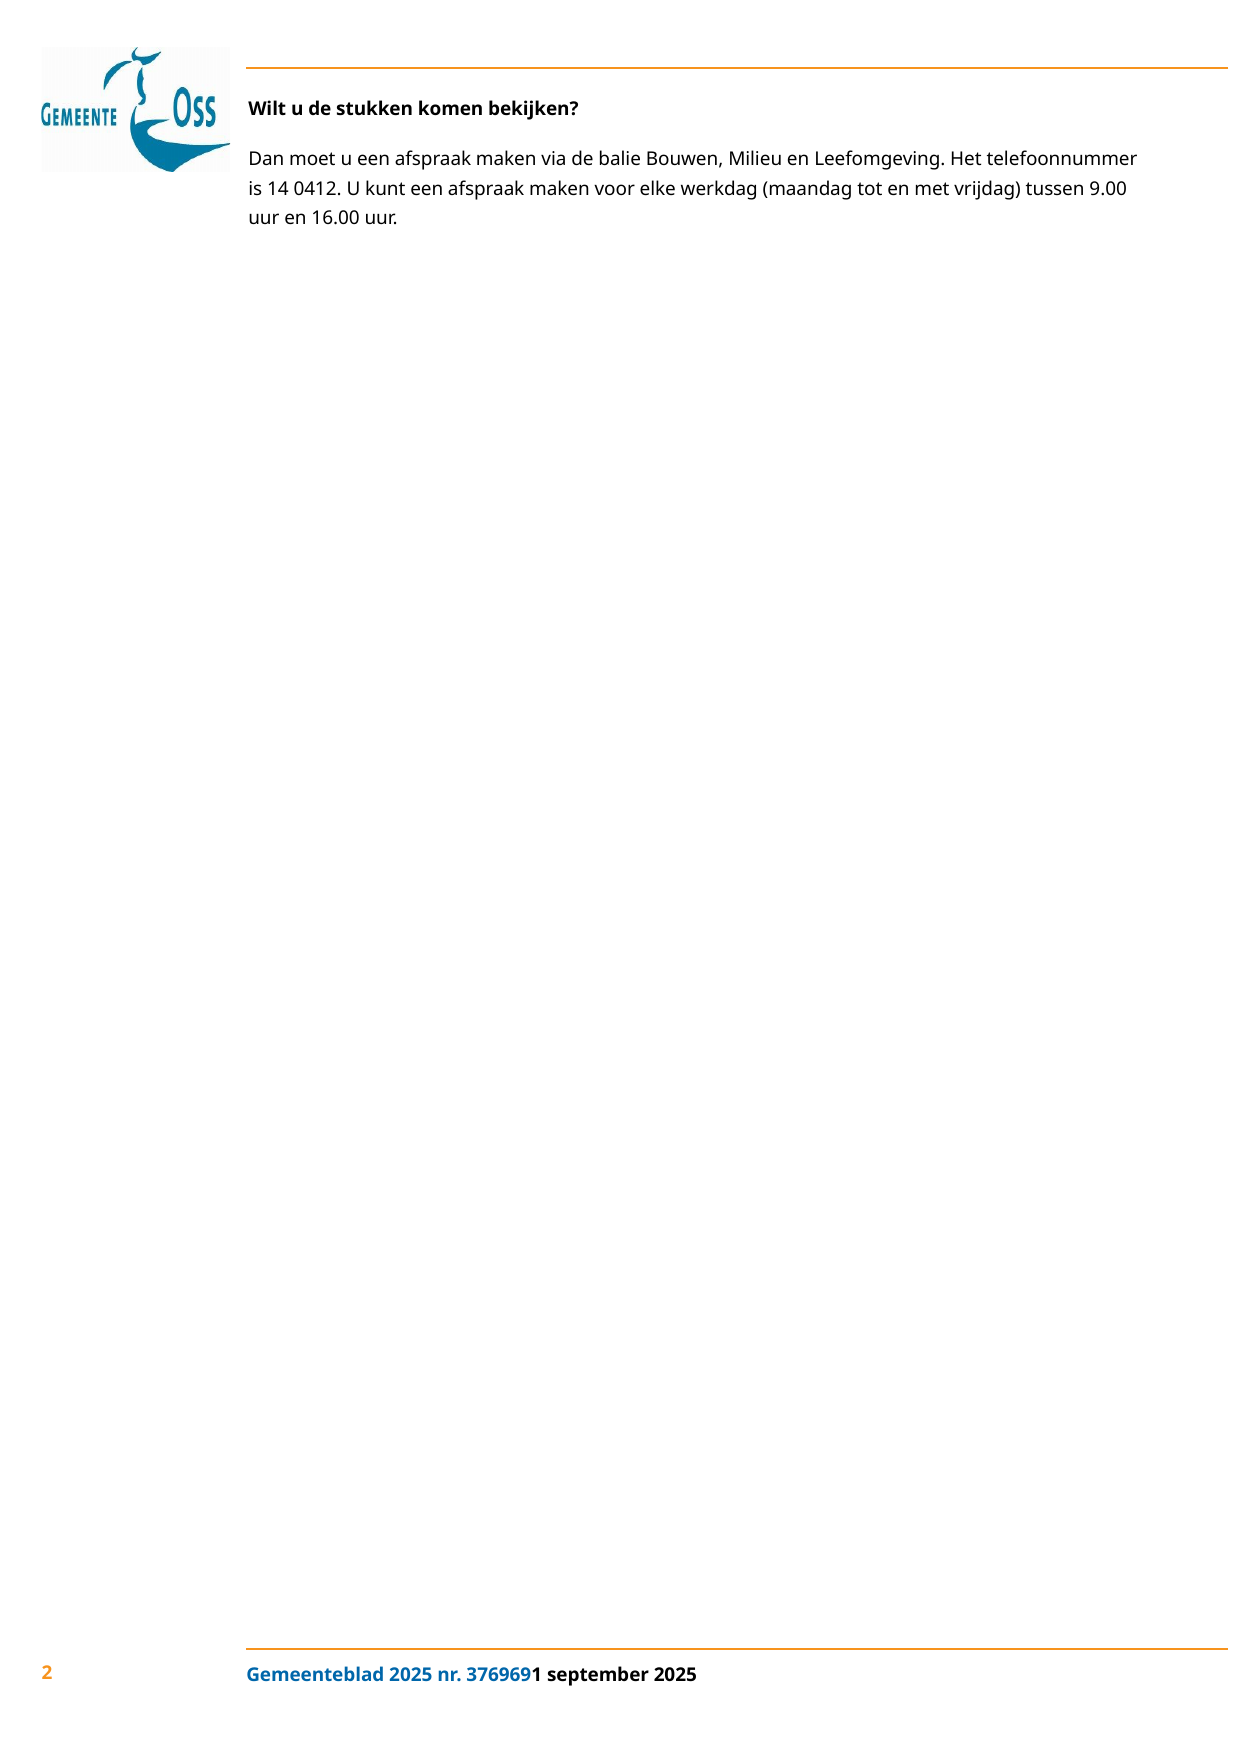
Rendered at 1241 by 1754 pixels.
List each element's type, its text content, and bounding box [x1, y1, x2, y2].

text Dan moet u een afspraak maken via de balie Bouwen, Milieu en Leefomgeving. Het telefoonnummer is 14 0412. U kunt een afspraak maken voor elke werkdag (maandag tot en met vrijdag) tussen 9.00 uur en 16.00 uur. [248, 145, 1152, 230]
text Wilt u de stukken komen bekijken? [248, 95, 1152, 121]
picture [41, 47, 231, 172]
